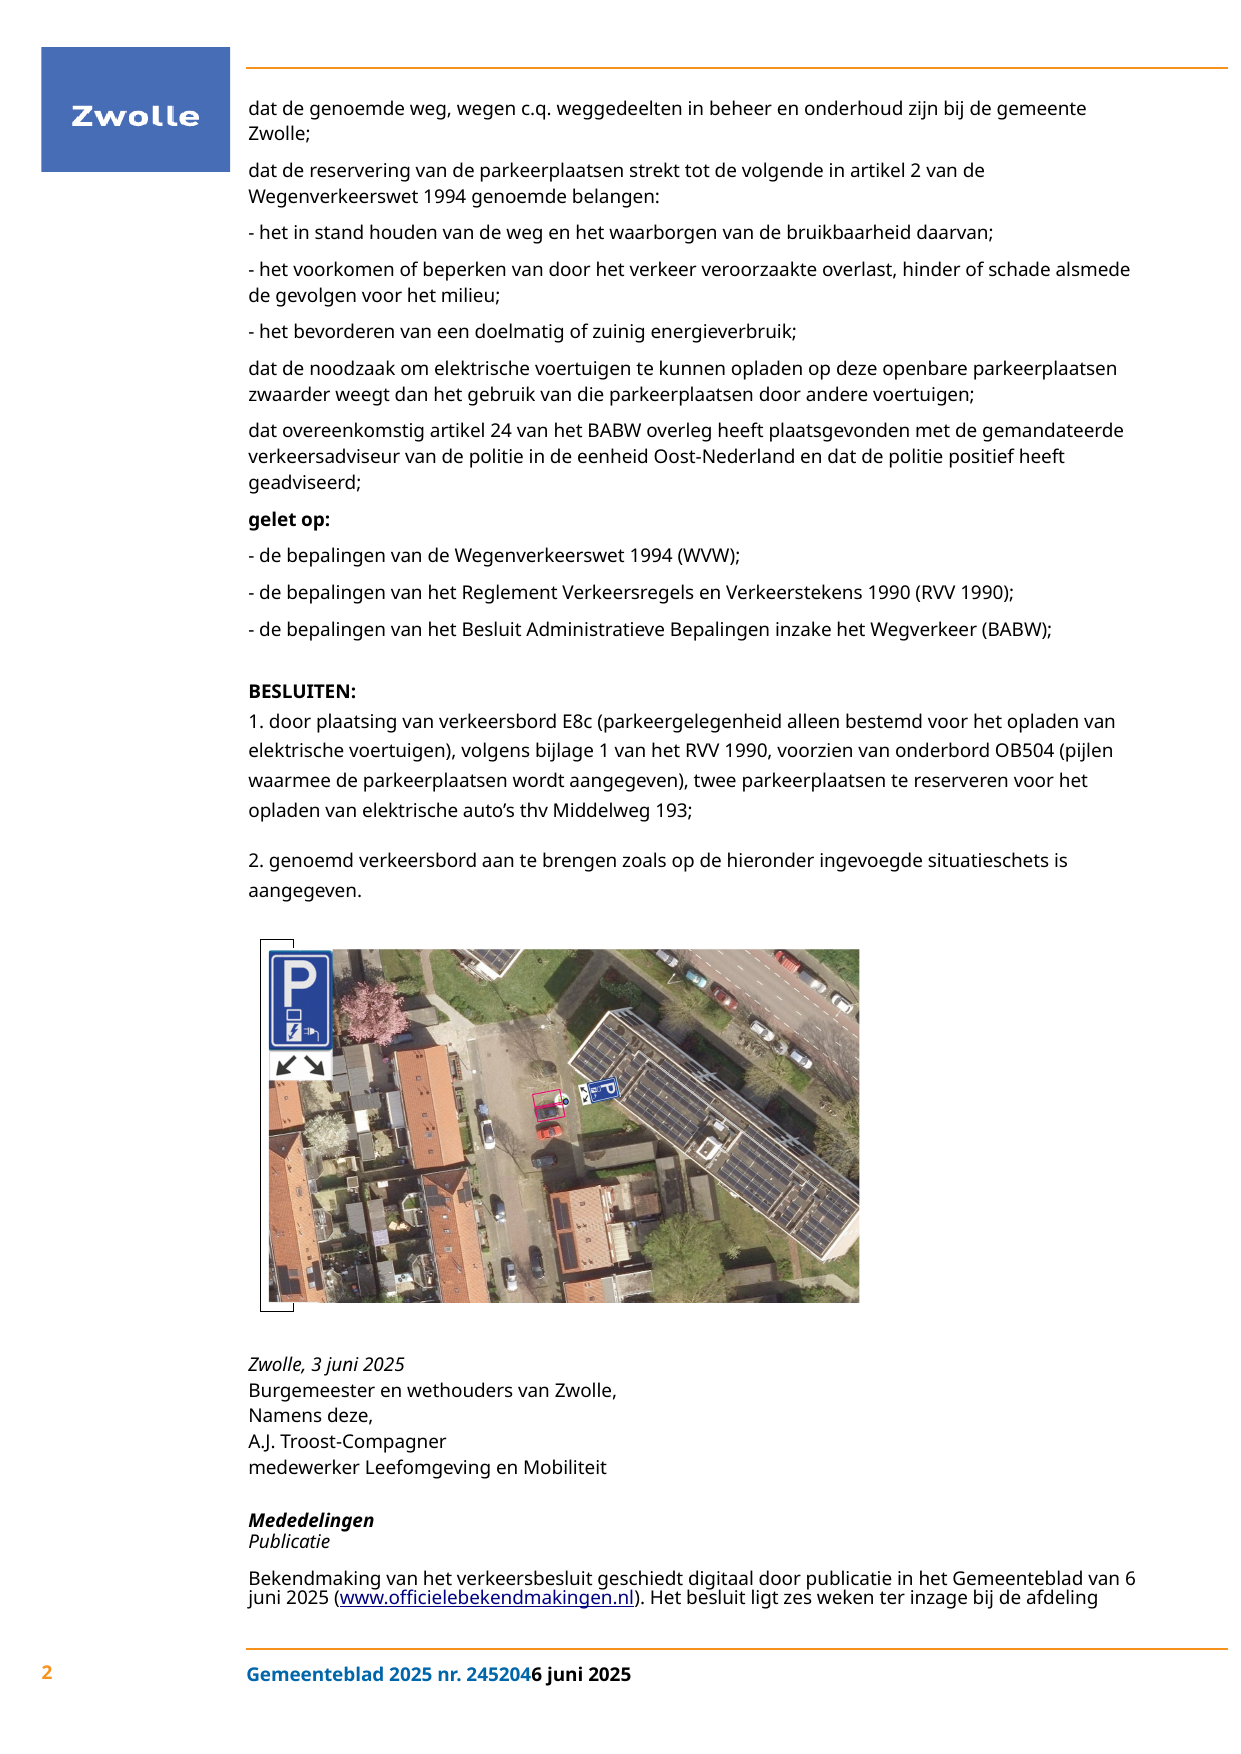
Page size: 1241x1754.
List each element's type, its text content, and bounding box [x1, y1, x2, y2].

text Burgemeester en wethouders van Zwolle, [248, 1377, 1152, 1402]
text - het in stand houden van de weg en het waarborgen van de bruikbaarheid daarvan; [248, 219, 1152, 245]
text Mededelingen [248, 1507, 1152, 1533]
text gelet op: [248, 506, 1152, 532]
text dat de genoemde weg, wegen c.q. weggedeelten in beheer en onderhoud zijn bij de gemeente Zwolle; [248, 95, 1152, 146]
picture [268, 948, 860, 1303]
text - de bepalingen van het Besluit Administratieve Bepalingen inzake het Wegverkeer (BABW); [248, 616, 1152, 642]
text 1. door plaatsing van verkeersbord E8c (parkeergelegenheid alleen bestemd voor het opladen van elektrische voertuigen), volgens bijlage 1 van het RVV 1990, voorzien van onderbord OB504 (pijlen waarmee de parkeerplaatsen wordt aangegeven), twee parkeerplaatsen te reserveren voor het opladen van elektrische auto’s thv Middelweg 193; [248, 708, 1152, 823]
text dat overeenkomstig artikel 24 van het BABW overleg heeft plaatsgevonden met de gemandateerde verkeersadviseur van de politie in de eenheid Oost-Nederland en dat de politie positief heeft geadviseerd; [248, 418, 1152, 495]
text - het bevorderen van een doelmatig of zuinig energieverbruik; [248, 319, 1152, 344]
text - de bepalingen van de Wegenverkeerswet 1994 (WVW); [248, 542, 1152, 568]
text BESLUITEN: [248, 678, 1152, 704]
text Publicatie [248, 1533, 1152, 1552]
text Zwolle, 3 juni 2025 [248, 1351, 1152, 1377]
picture [41, 47, 231, 172]
text Bekendmaking van het verkeersbesluit geschiedt digitaal door publicatie in het Gemeenteblad van 6 juni 2025 (www.officielebekendmakingen.nl). Het besluit ligt zes weken ter inzage bij de afdeling [248, 1569, 1152, 1608]
text - de bepalingen van het Reglement Verkeersregels en Verkeerstekens 1990 (RVV 1990); [248, 579, 1152, 605]
text medewerker Leefomgeving en Mobiliteit [248, 1454, 1152, 1480]
text dat de noodzaak om elektrische voertuigen te kunnen opladen op deze openbare parkeerplaatsen zwaarder weegt dan het gebruik van die parkeerplaatsen door andere voertuigen; [248, 355, 1152, 407]
text 2. genoemd verkeersbord aan te brengen zoals op de hieronder ingevoegde situatieschets is aangegeven. [248, 847, 1152, 903]
text dat de reservering van de parkeerplaatsen strekt tot de volgende in artikel 2 van de Wegenverkeerswet 1994 genoemde belangen: [248, 157, 1152, 209]
text A.J. Troost-Compagner [248, 1428, 1152, 1454]
text - het voorkomen of beperken van door het verkeer veroorzaakte overlast, hinder of schade alsmede de gevolgen voor het milieu; [248, 256, 1152, 308]
text Namens deze, [248, 1402, 1152, 1428]
